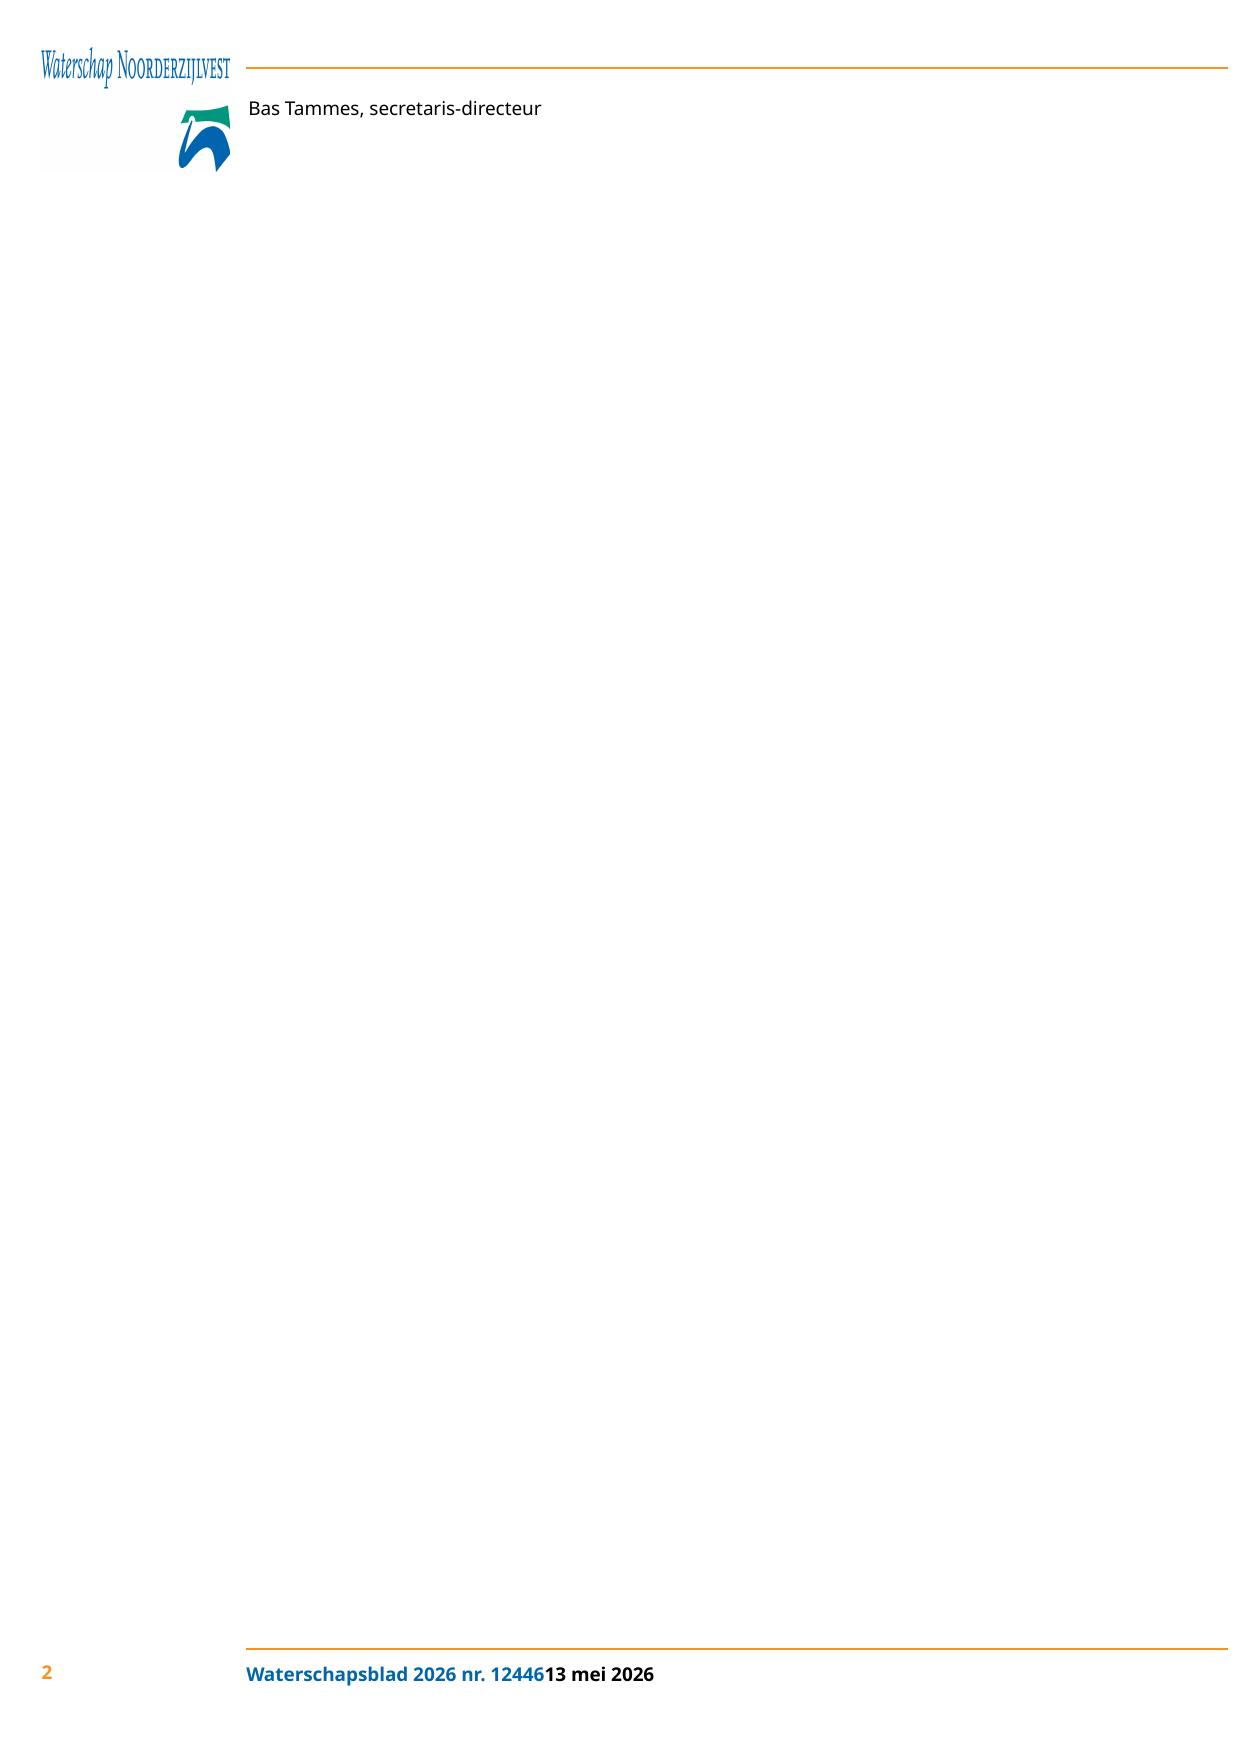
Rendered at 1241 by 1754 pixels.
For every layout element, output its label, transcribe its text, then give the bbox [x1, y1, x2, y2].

picture [41, 47, 231, 172]
text Bas Tammes, secretaris-directeur [248, 95, 1152, 121]
